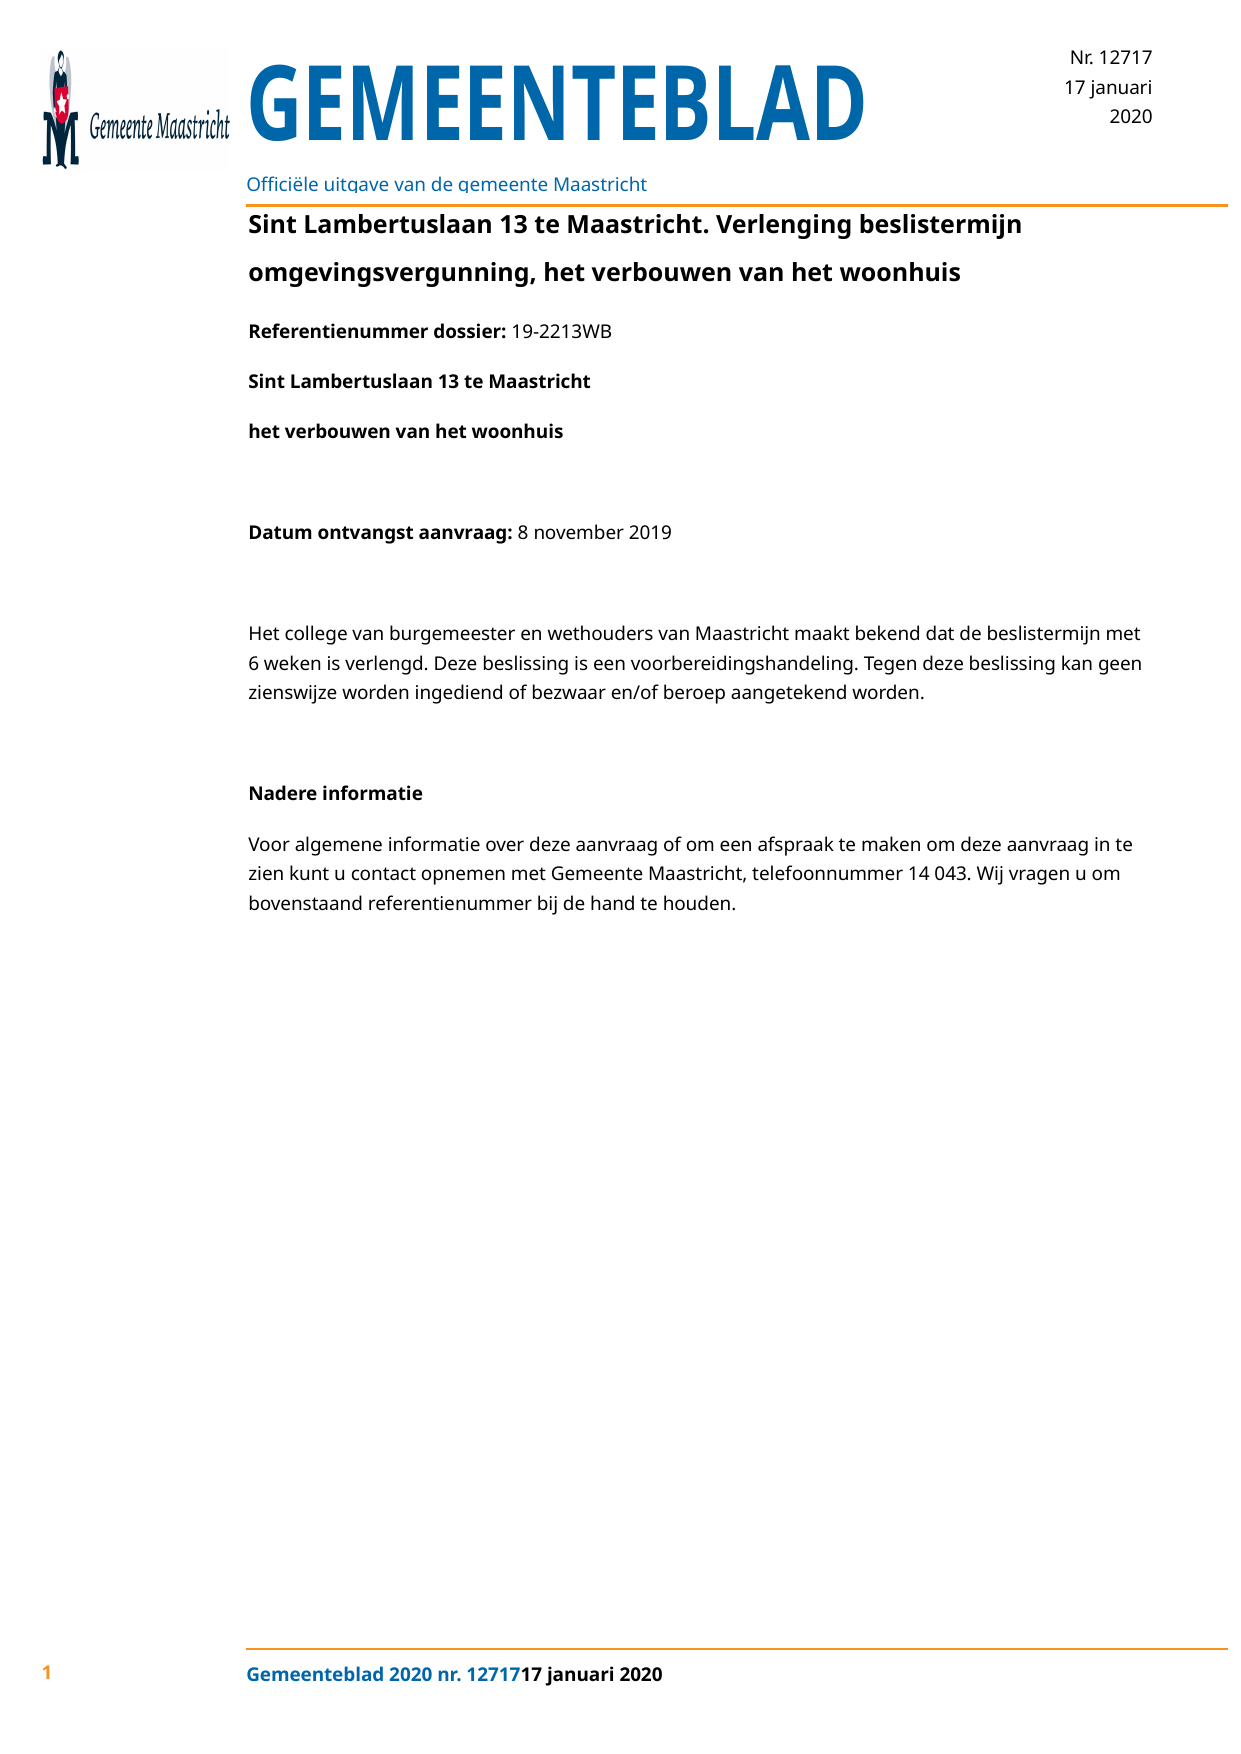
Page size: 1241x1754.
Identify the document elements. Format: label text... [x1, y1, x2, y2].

text Sint Lambertuslaan 13 te Maastricht [248, 368, 1152, 394]
text Sint Lambertuslaan 13 te Maastricht. Verlenging beslistermijn omgevingsvergunning, het verbouwen van het woonhuis [248, 207, 1152, 288]
text Referentienummer dossier: 19-2213WB [248, 318, 1152, 344]
picture [41, 47, 231, 172]
text Voor algemene informatie over deze aanvraag of om een afspraak te maken om deze aanvraag in te zien kunt u contact opnemen met Gemeente Maastricht, telefoonnummer 14 043. Wij vragen u om bovenstaand referentienummer bij de hand te houden. [248, 831, 1152, 916]
text Nadere informatie [248, 780, 1152, 806]
text Datum ontvangst aanvraag: 8 november 2019 [248, 519, 1152, 545]
text Het college van burgemeester en wethouders van Maastricht maakt bekend dat de beslistermijn met 6 weken is verlengd. Deze beslissing is een voorbereidingshandeling. Tegen deze beslissing kan geen zienswijze worden ingediend of bezwaar en/of beroep aangetekend worden. [248, 620, 1152, 705]
text het verbouwen van het woonhuis [248, 419, 1152, 444]
